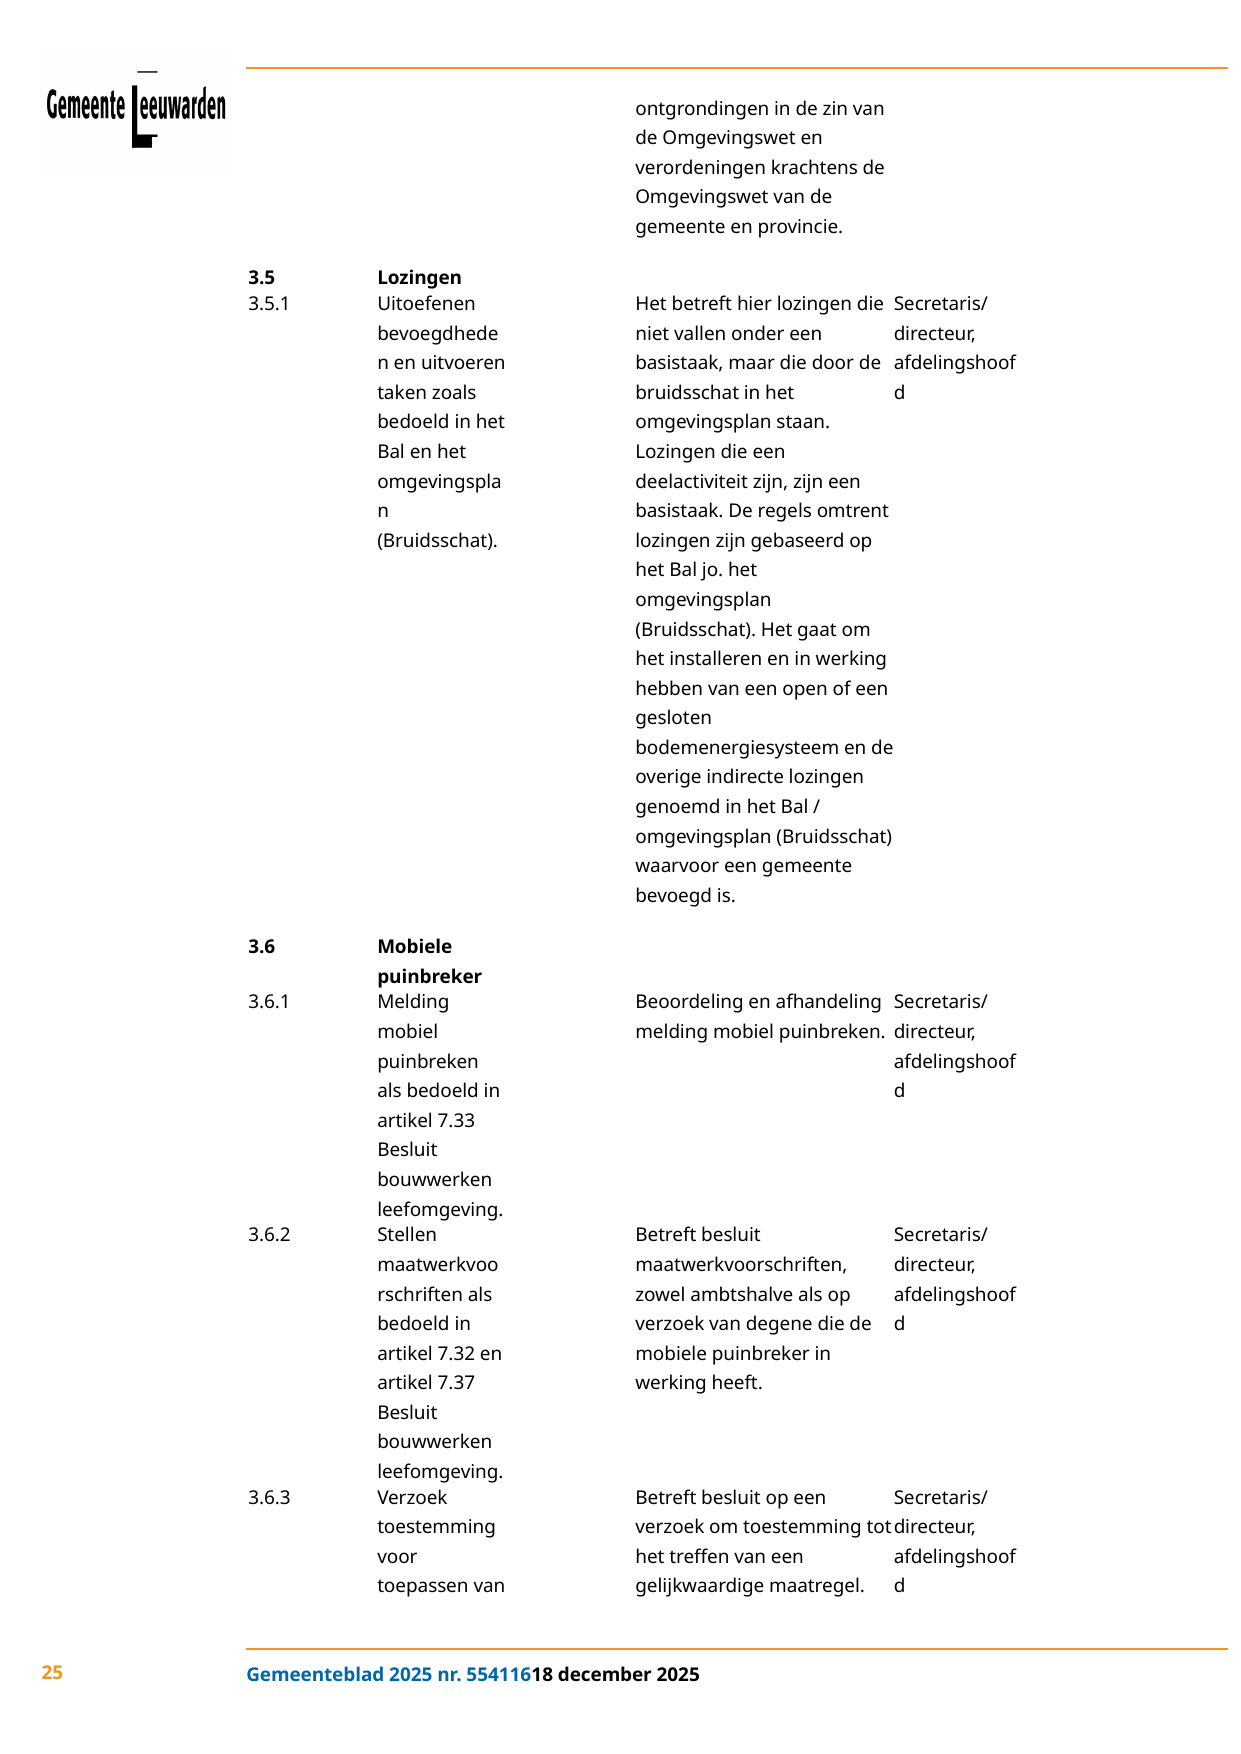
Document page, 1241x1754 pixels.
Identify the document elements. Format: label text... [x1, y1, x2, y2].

table_cell [1023, 989, 1152, 1222]
table_cell [1023, 95, 1152, 239]
table_cell [377, 95, 506, 239]
table_cell 3.5 [248, 265, 377, 290]
table_cell [377, 908, 506, 933]
table_cell Secretaris/ directeur, afdelingshoofd [894, 290, 1022, 908]
table_cell [506, 1222, 635, 1484]
table_cell Mobiele puinbreker [377, 934, 506, 989]
table_cell [1023, 290, 1152, 908]
table_cell [1023, 1222, 1152, 1484]
table_cell Uitoefenen bevoegdheden en uitvoeren taken zoals bedoeld in het Bal en het omgevingsplan (Bruidsschat). [377, 290, 506, 908]
table_cell [894, 95, 1022, 239]
table_cell [248, 239, 1022, 264]
table_cell [506, 95, 635, 239]
table_cell [506, 908, 1022, 933]
table_cell [1023, 908, 1152, 933]
table_cell Het betreft hier lozingen die niet vallen onder een basistaak, maar die door de bruidsschat in het omgevingsplan staan. Lozingen die een deelactiviteit zijn, zijn een basistaak. De regels omtrent lozingen zijn gebaseerd op het Bal jo. het omgevingsplan (Bruidsschat). Het gaat om het installeren en in werking hebben van een open of een gesloten bodemenergiesysteem en de overige indirecte lozingen genoemd in het Bal / omgevingsplan (Bruidsschat) waarvoor een gemeente bevoegd is. [635, 290, 893, 908]
table_cell Betreft besluit maatwerkvoorschriften, zowel ambtshalve als op verzoek van degene die de mobiele puinbreker in werking heeft. [635, 1222, 893, 1484]
table_cell [248, 908, 377, 933]
table_cell [506, 989, 635, 1222]
table_cell 3.6 [248, 934, 377, 989]
table_cell [1023, 265, 1152, 290]
table_cell Secretaris/ directeur, afdelingshoofd [894, 989, 1022, 1222]
table_cell [1023, 239, 1152, 264]
table_cell [506, 1484, 635, 1598]
table_cell Stellen maatwerkvoorschriften als bedoeld in artikel 7.32 en artikel 7.37 Besluit bouwwerken leefomgeving. [377, 1222, 506, 1484]
table_cell [506, 290, 635, 908]
table_cell Melding mobiel puinbreken als bedoeld in artikel 7.33 Besluit bouwwerken leefomgeving. [377, 989, 506, 1222]
table_cell 3.6.2 [248, 1222, 377, 1484]
table_cell Secretaris/ directeur, afdelingshoofd [894, 1484, 1022, 1598]
table_cell [506, 265, 1022, 290]
table_cell Beoordeling en afhandeling melding mobiel puinbreken. [635, 989, 893, 1222]
table_cell Betreft besluit op een verzoek om toestemming tot het treffen van een gelijkwaardige maatregel. [635, 1484, 893, 1598]
table_cell [506, 934, 635, 989]
table_cell 3.6.1 [248, 989, 377, 1222]
table_cell 3.5.1 [248, 290, 377, 908]
table_cell Verzoek toestemming voor toepassen van [377, 1484, 506, 1598]
table_cell [1023, 934, 1152, 989]
table_cell [635, 934, 1022, 989]
table_cell Lozingen [377, 265, 506, 290]
table_cell 3.6.3 [248, 1484, 377, 1598]
table_cell Secretaris/ directeur, afdelingshoofd [894, 1222, 1022, 1484]
picture [41, 47, 231, 172]
table_cell [248, 95, 377, 239]
table_cell ontgrondingen in de zin van de Omgevingswet en verordeningen krachtens de Omgevingswet van de gemeente en provincie. [635, 95, 893, 239]
table_cell [1023, 1484, 1152, 1598]
